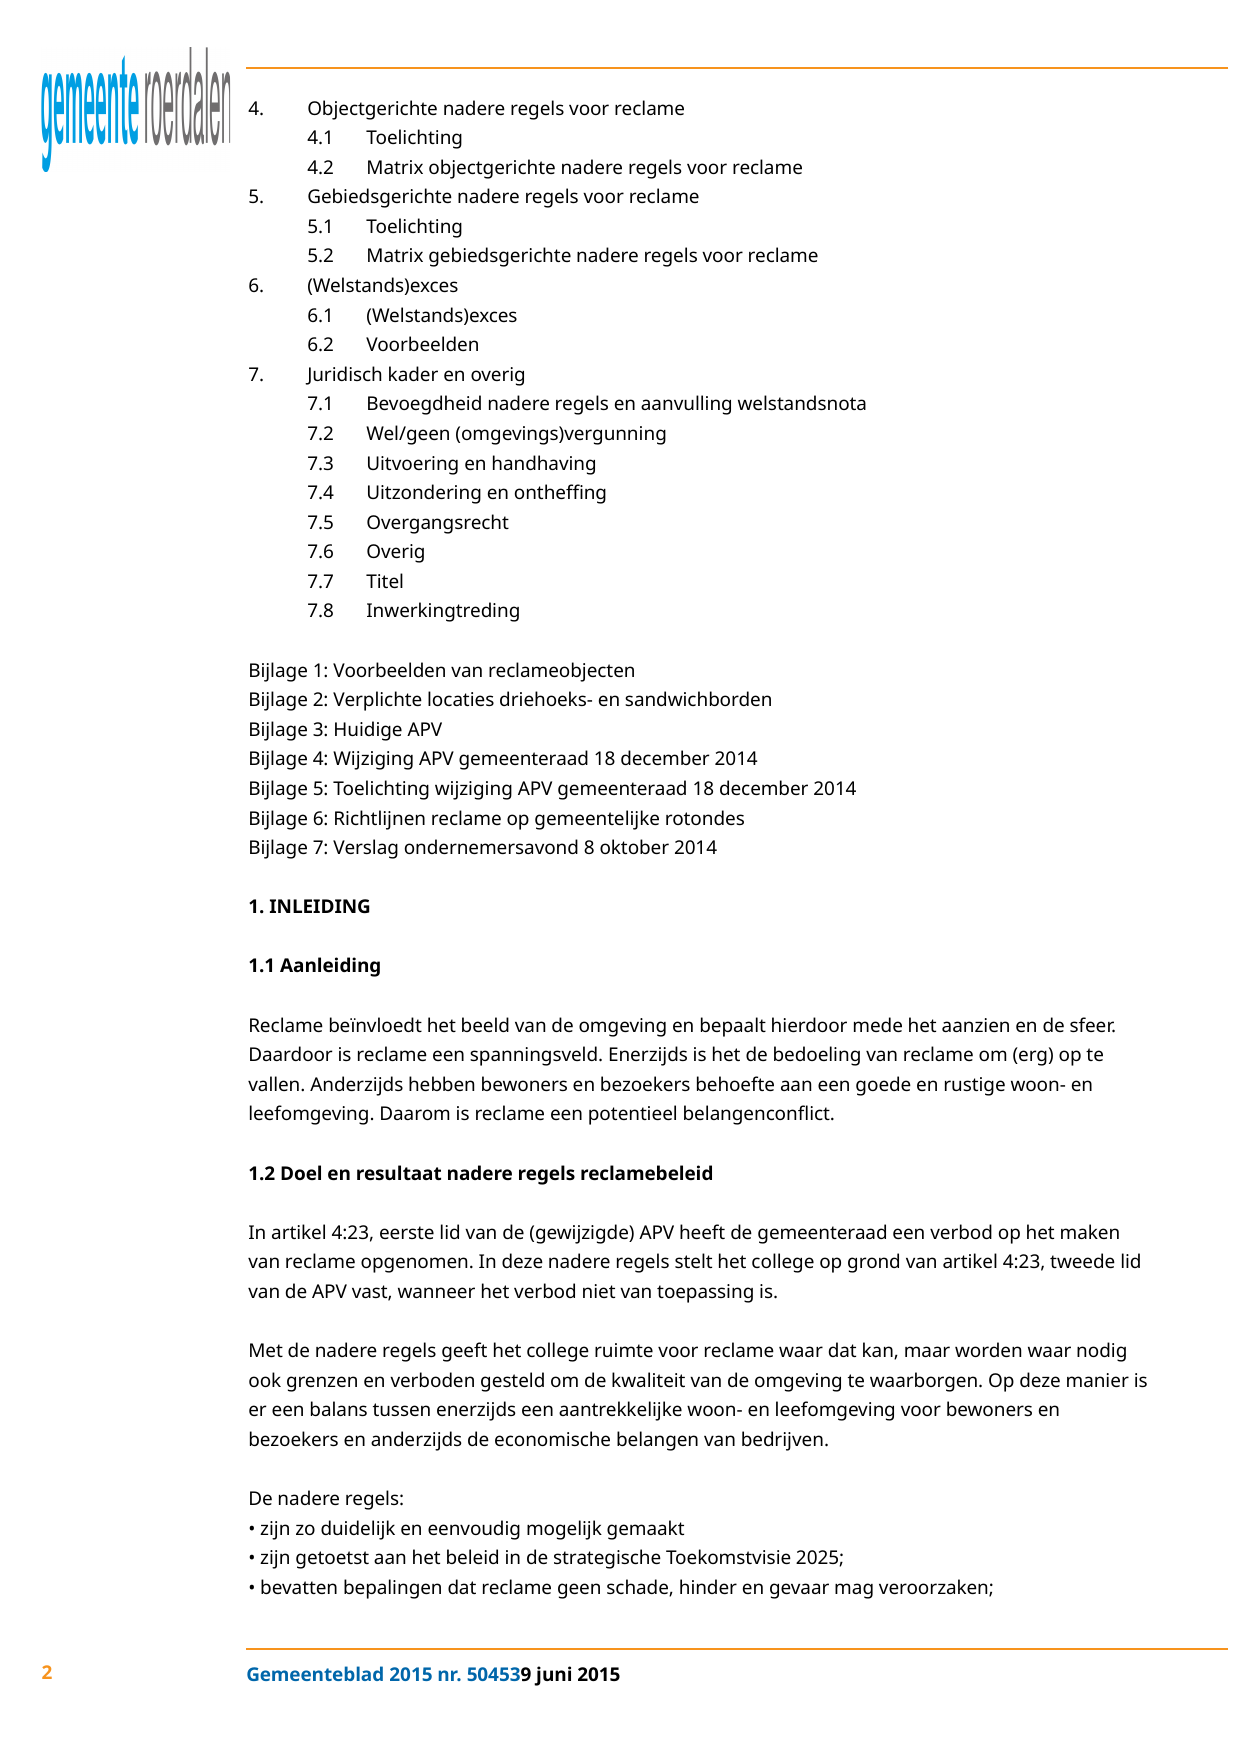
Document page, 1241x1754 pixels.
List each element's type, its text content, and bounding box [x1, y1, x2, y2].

list Matrix gebiedsgerichte nadere regels voor reclame [307, 243, 1152, 268]
list Toelichting [307, 213, 1152, 239]
list Objectgerichte nadere regels voor reclame [248, 95, 1152, 121]
list Wel/geen (omgevings)vergunning [307, 420, 1152, 446]
text Bijlage 5: Toelichting wijziging APV gemeenteraad 18 december 2014 [248, 775, 1152, 801]
text Bijlage 1: Voorbeelden van reclameobjecten [248, 657, 1152, 683]
text De nadere regels: [248, 1485, 1152, 1511]
list Matrix objectgerichte nadere regels voor reclame [307, 154, 1152, 180]
list Bevoegdheid nadere regels en aanvulling welstandsnota [307, 391, 1152, 416]
text Reclame beïnvloedt het beeld van de omgeving en bepaalt hierdoor mede het aanzien en de sfeer. Daardoor is reclame een spanningsveld. Enerzijds is het de bedoeling van reclame om (erg) op te vallen. Anderzijds hebben bewoners en bezoekers behoefte aan een goede en rustige woon- en leefomgeving. Daarom is reclame een potentieel belangenconflict. [248, 1012, 1152, 1126]
text Bijlage 6: Richtlijnen reclame op gemeentelijke rotondes [248, 805, 1152, 831]
picture [41, 47, 231, 172]
text Bijlage 2: Verplichte locaties driehoeks- en sandwichborden [248, 686, 1152, 712]
text • bevatten bepalingen dat reclame geen schade, hinder en gevaar mag veroorzaken; [248, 1574, 1152, 1600]
list Uitvoering en handhaving [307, 450, 1152, 476]
text Bijlage 7: Verslag ondernemersavond 8 oktober 2014 [248, 834, 1152, 860]
text In artikel 4:23, eerste lid van de (gewijzigde) APV heeft de gemeenteraad een verbod op het maken van reclame opgenomen. In deze nadere regels stelt het college op grond van artikel 4:23, tweede lid van de APV vast, wanneer het verbod niet van toepassing is. [248, 1219, 1152, 1304]
list Gebiedsgerichte nadere regels voor reclame [248, 183, 1152, 209]
list Toelichting [307, 124, 1152, 150]
picture [41, 134, 48, 172]
list (Welstands)exces [248, 272, 1152, 298]
list Overgangsrecht [307, 509, 1152, 535]
text Bijlage 4: Wijziging APV gemeenteraad 18 december 2014 [248, 746, 1152, 771]
text • zijn zo duidelijk en eenvoudig mogelijk gemaakt [248, 1515, 1152, 1541]
text 1.2 Doel en resultaat nadere regels reclamebeleid [248, 1160, 1152, 1186]
list Overig [307, 538, 1152, 564]
text Bijlage 3: Huidige APV [248, 716, 1152, 742]
text • zijn getoetst aan het beleid in de strategische Toekomstvisie 2025; [248, 1544, 1152, 1570]
list Voorbeelden [307, 331, 1152, 357]
list Juridisch kader en overig [248, 361, 1152, 387]
text 1. INLEIDING [248, 893, 1152, 919]
text 1.1 Aanleiding [248, 953, 1152, 978]
list Inwerkingtreding [307, 598, 1152, 623]
list Titel [307, 568, 1152, 594]
list Uitzondering en ontheffing [307, 479, 1152, 505]
text Met de nadere regels geeft het college ruimte voor reclame waar dat kan, maar worden waar nodig ook grenzen en verboden gesteld om de kwaliteit van de omgeving te waarborgen. Op deze manier is er een balans tussen enerzijds een aantrekkelijke woon- en leefomgeving voor bewoners en bezoekers en anderzijds de economische belangen van bedrijven. [248, 1337, 1152, 1452]
list (Welstands)exces [307, 302, 1152, 328]
